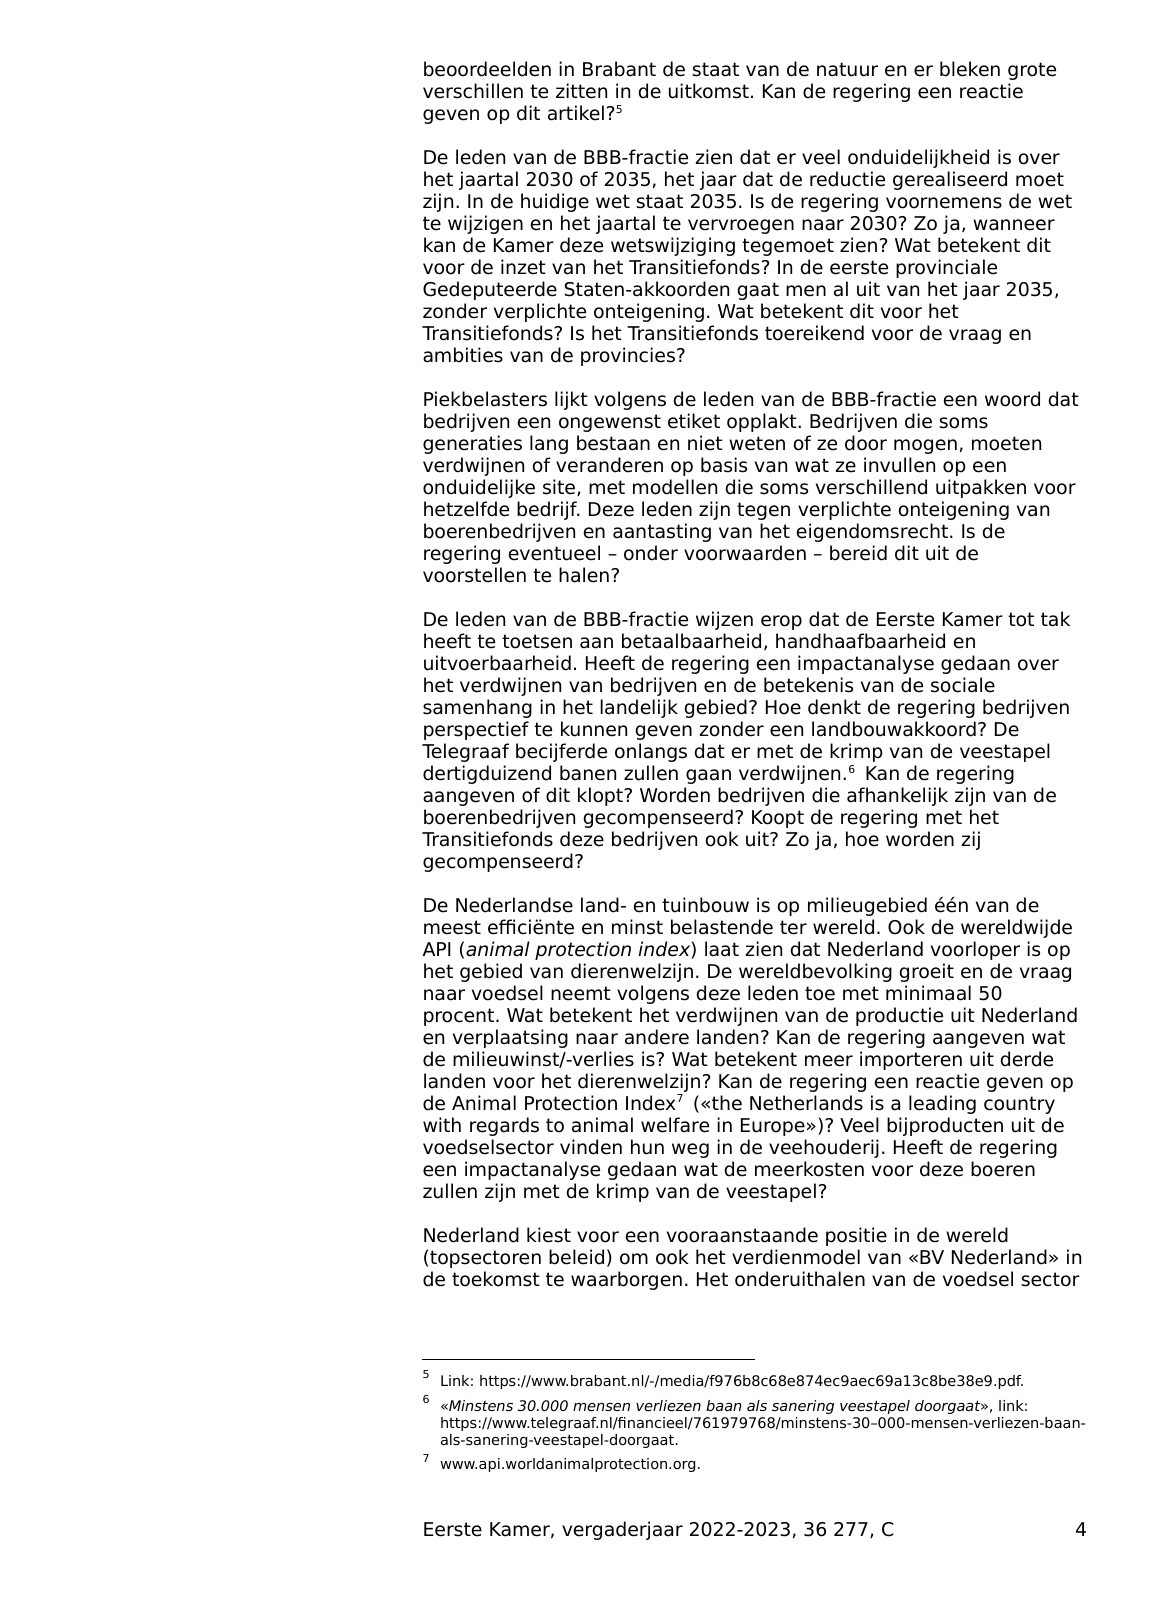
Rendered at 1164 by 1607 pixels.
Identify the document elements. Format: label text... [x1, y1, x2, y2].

text Link: https://www.brabant.nl/-/media/f976b8c68e874ec9aec69a13c8be38e9.pdf. [422, 1368, 1087, 1391]
text www.api.worldanimalprotection.org. [422, 1452, 1087, 1474]
text De Nederlandse land- en tuinbouw is op milieugebied één van de meest efficiënte en minst belastende ter wereld. Ook de wereldwijde API (animal protection index) laat zien dat Nederland voorloper is op het gebied van dierenwelzijn. De wereldbevolking groeit en de vraag naar voedsel neemt volgens deze leden toe met minimaal 50 procent. Wat betekent het verdwijnen van de productie uit Nederland en verplaatsing naar andere landen? Kan de regering aangeven wat de milieuwinst/-verlies is? Wat betekent meer importeren uit derde landen voor het dierenwelzijn? Kan de regering een reactie geven op de Animal Protection Index («the Netherlands is a leading country with regards to animal welfare in Europe»)? Veel bijproducten uit de voedselsector vinden hun weg in de veehouderij. Heeft de regering een impactanalyse gedaan wat de meerkosten voor deze boeren zullen zijn met de krimp van de veestapel? [422, 895, 1087, 1203]
text De leden van de BBB-fractie wijzen erop dat de Eerste Kamer tot tak heeft te toetsen aan betaalbaarheid, handhaafbaarheid en uitvoerbaarheid. Heeft de regering een impactanalyse gedaan over het verdwijnen van bedrijven en de betekenis van de sociale samenhang in het landelijk gebied? Hoe denkt de regering bedrijven perspectief te kunnen geven zonder een landbouwakkoord? De Telegraaf becijferde onlangs dat er met de krimp van de veestapel dertigduizend banen zullen gaan verdwijnen. Kan de regering aangeven of dit klopt? Worden bedrijven die afhankelijk zijn van de boerenbedrijven gecompenseerd? Koopt de regering met het Transitiefonds deze bedrijven ook uit? Zo ja, hoe worden zij gecompenseerd? [422, 609, 1087, 873]
text Piekbelasters lijkt volgens de leden van de BBB-fractie een woord dat bedrijven een ongewenst etiket opplakt. Bedrijven die soms generaties lang bestaan en niet weten of ze door mogen, moeten verdwijnen of veranderen op basis van wat ze invullen op een onduidelijke site, met modellen die soms verschillend uitpakken voor hetzelfde bedrijf. Deze leden zijn tegen verplichte onteigening van boerenbedrijven en aantasting van het eigendomsrecht. Is de regering eventueel – onder voorwaarden – bereid dit uit de voorstellen te halen? [422, 389, 1087, 587]
text beoordeelden in Brabant de staat van de natuur en er bleken grote verschillen te zitten in de uitkomst. Kan de regering een reactie geven op dit artikel? [422, 59, 1087, 125]
text «Minstens 30.000 mensen verliezen baan als sanering veestapel doorgaat», link: https://www.telegraaf.nl/financieel/761979768/minstens-30–000-mensen-verliezen-baan-als-sanering-veestapel-doorgaat. [422, 1393, 1087, 1449]
text Nederland kiest voor een vooraanstaande positie in de wereld (topsectoren beleid) om ook het verdienmodel van «BV Nederland» in de toekomst te waarborgen. Het onderuithalen van de voedsel sector [422, 1225, 1087, 1291]
text De leden van de BBB-fractie zien dat er veel onduidelijkheid is over het jaartal 2030 of 2035, het jaar dat de reductie gerealiseerd moet zijn. In de huidige wet staat 2035. Is de regering voornemens de wet te wijzigen en het jaartal te vervroegen naar 2030? Zo ja, wanneer kan de Kamer deze wetswijziging tegemoet zien? Wat betekent dit voor de inzet van het Transitiefonds? In de eerste provinciale Gedeputeerde Staten-akkoorden gaat men al uit van het jaar 2035, zonder verplichte onteigening. Wat betekent dit voor het Transitiefonds? Is het Transitiefonds toereikend voor de vraag en ambities van de provincies? [422, 147, 1087, 367]
